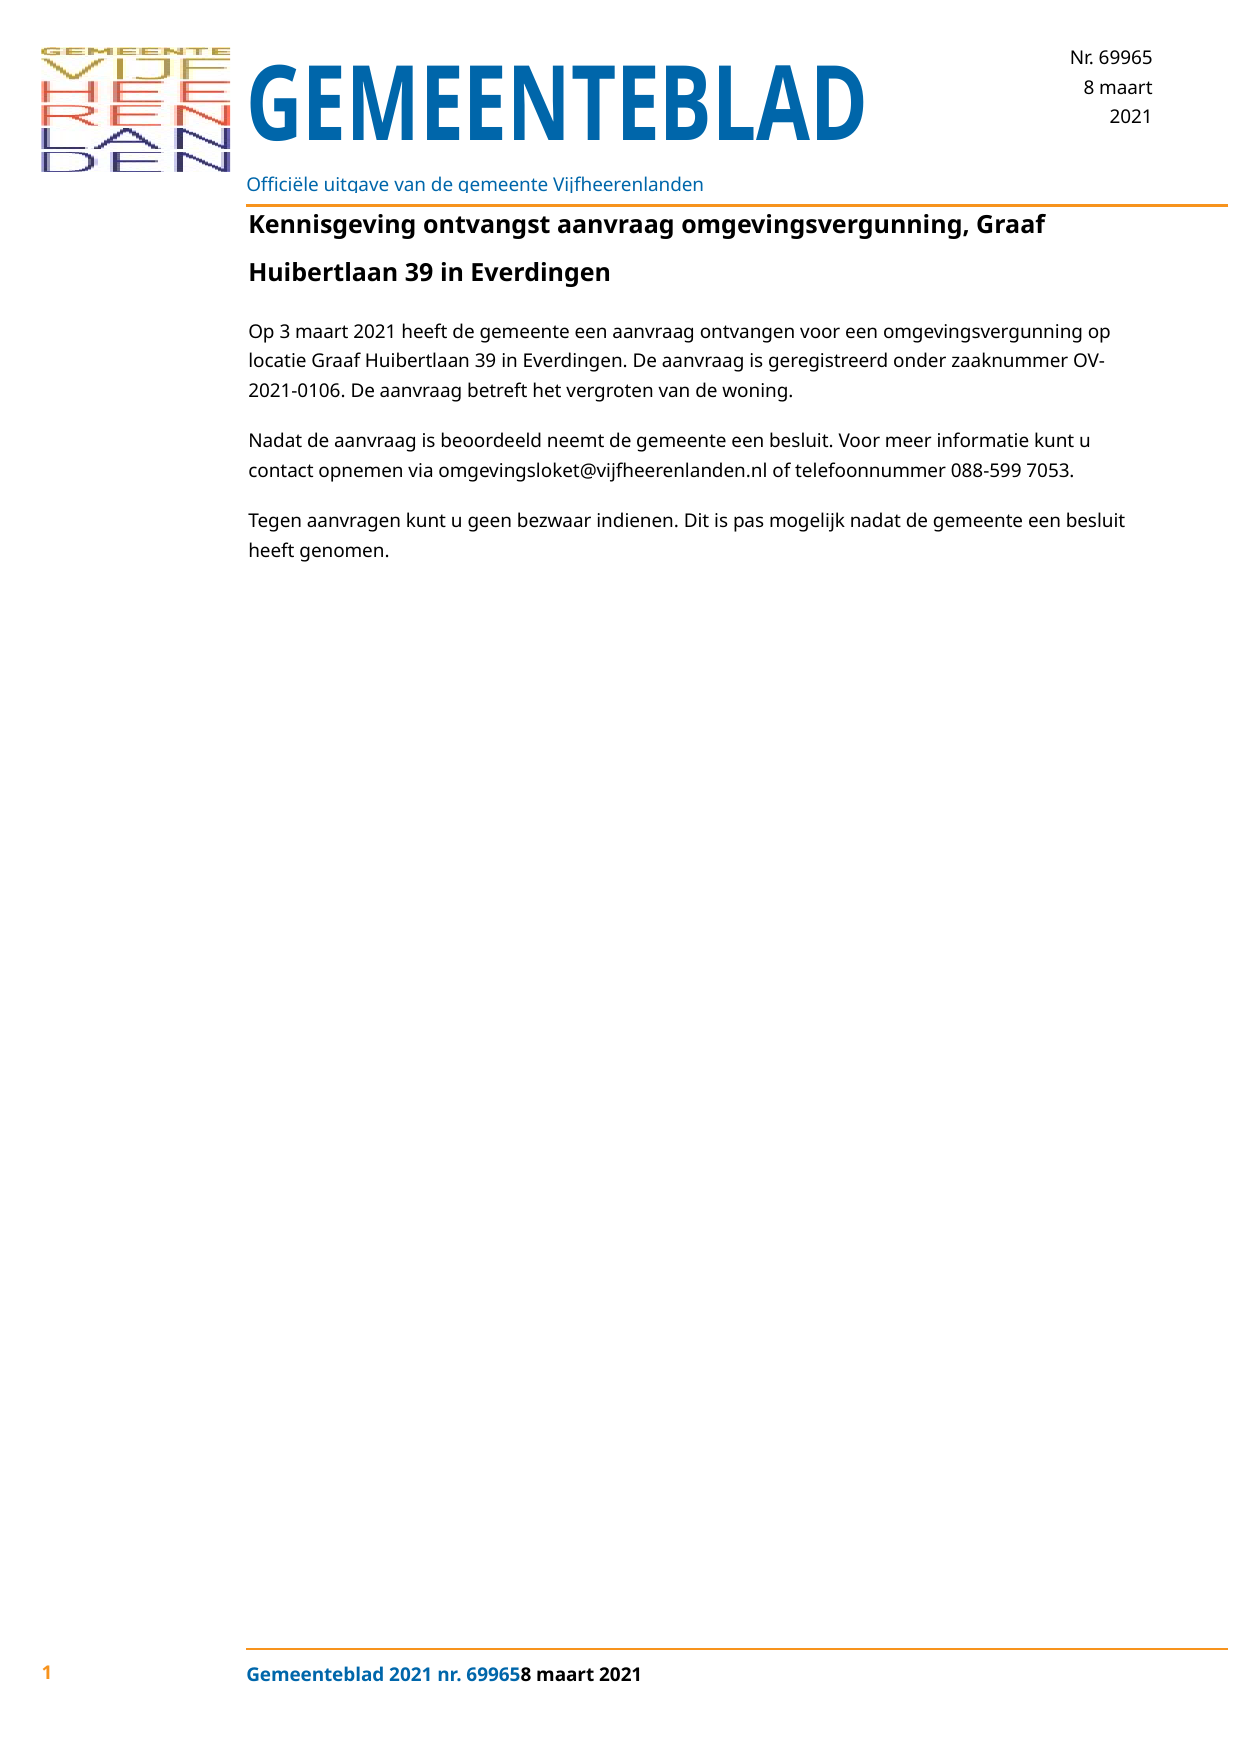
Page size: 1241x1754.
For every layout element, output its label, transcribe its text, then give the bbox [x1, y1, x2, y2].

text Tegen aanvragen kunt u geen bezwaar indienen. Dit is pas mogelijk nadat de gemeente een besluit heeft genomen. [248, 507, 1152, 563]
text Op 3 maart 2021 heeft de gemeente een aanvraag ontvangen voor een omgevingsvergunning op locatie Graaf Huibertlaan 39 in Everdingen. De aanvraag is geregistreerd onder zaaknummer OV-2021-0106. De aanvraag betreft het vergroten van de woning. [248, 318, 1152, 403]
picture [41, 47, 231, 172]
text Nadat de aanvraag is beoordeeld neemt de gemeente een besluit. Voor meer informatie kunt u contact opnemen via omgevingsloket@vijfheerenlanden.nl of telefoonnummer 088-599 7053. [248, 427, 1152, 483]
text Kennisgeving ontvangst aanvraag omgevingsvergunning, Graaf Huibertlaan 39 in Everdingen [248, 207, 1152, 288]
